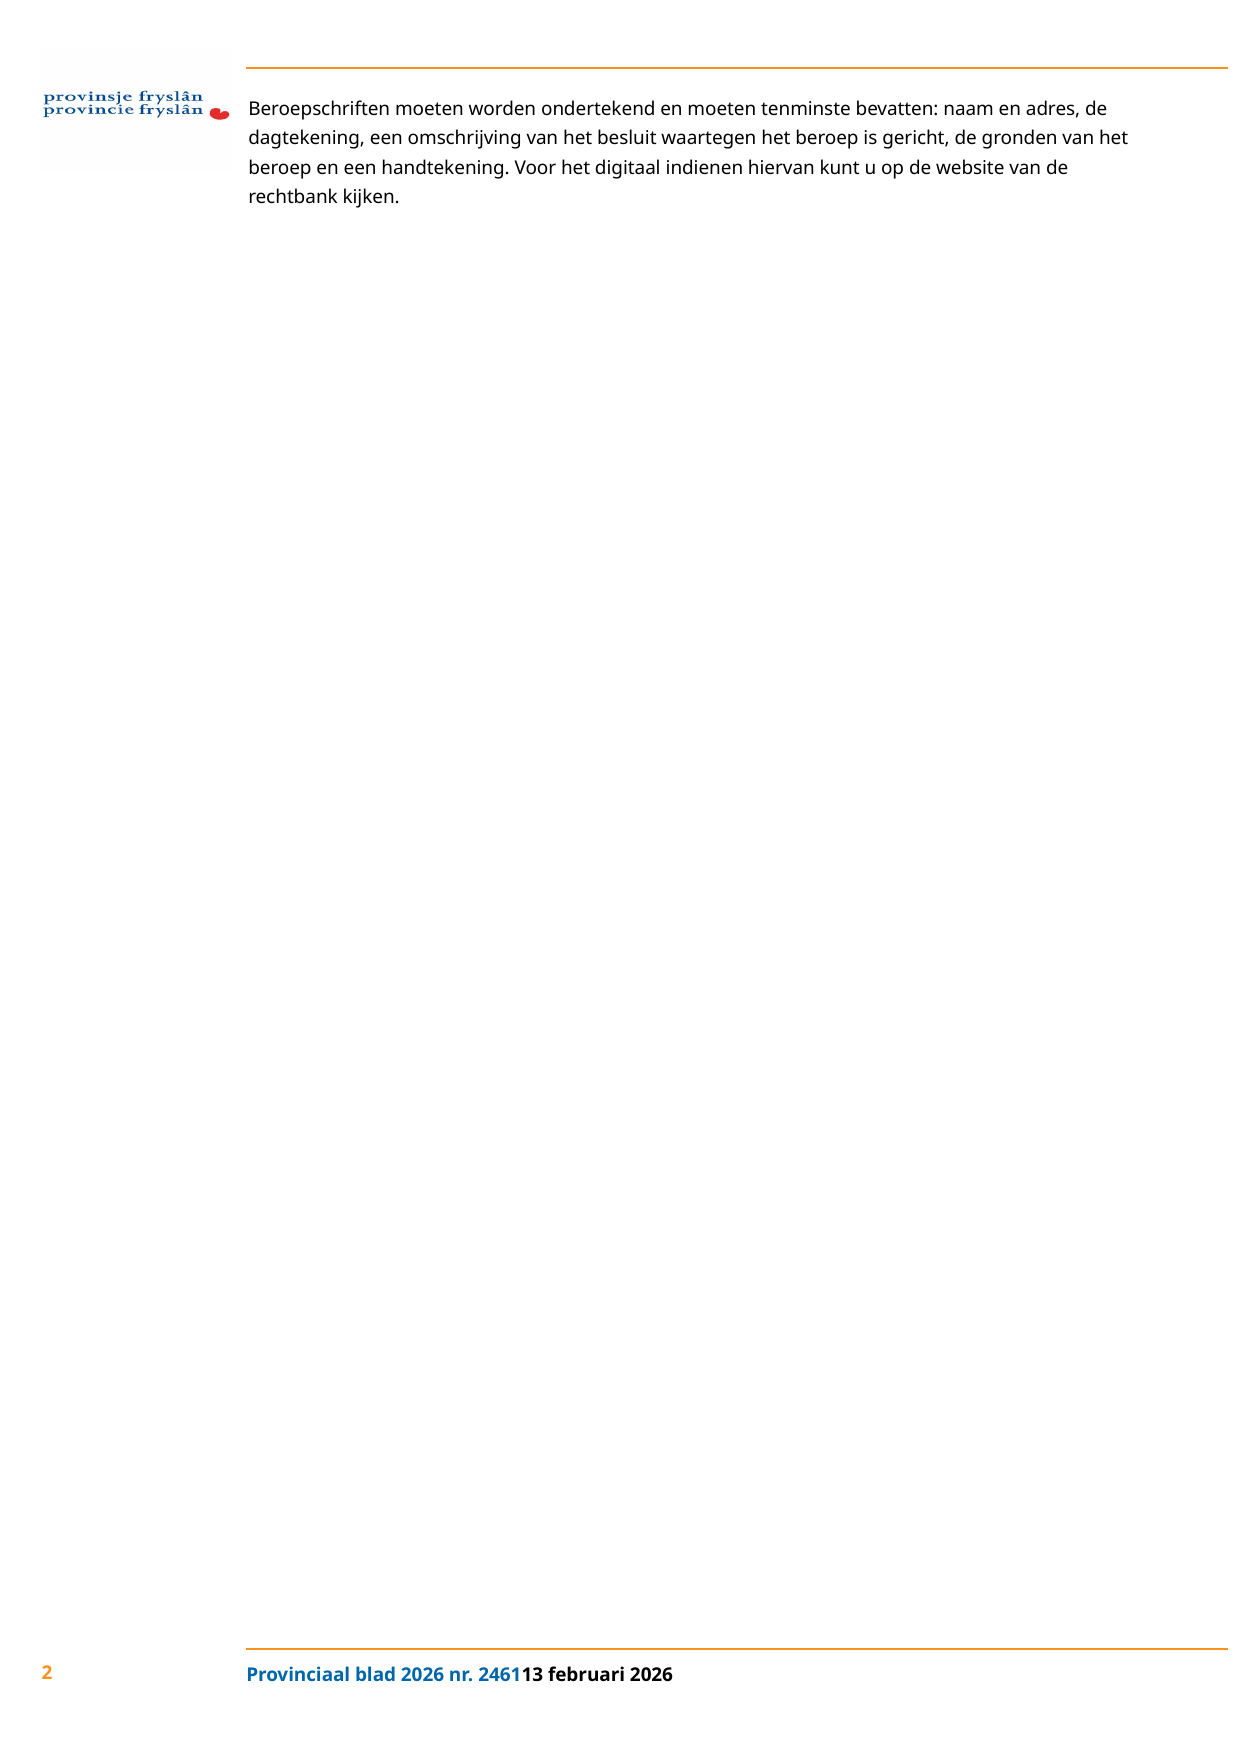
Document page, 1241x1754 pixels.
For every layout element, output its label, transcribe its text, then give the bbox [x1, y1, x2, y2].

picture [41, 47, 231, 172]
text Beroepschriften moeten worden ondertekend en moeten tenminste bevatten: naam en adres, de dagtekening, een omschrijving van het besluit waartegen het beroep is gericht, de gronden van het beroep en een handtekening. Voor het digitaal indienen hiervan kunt u op de website van de rechtbank kijken. [248, 95, 1152, 209]
